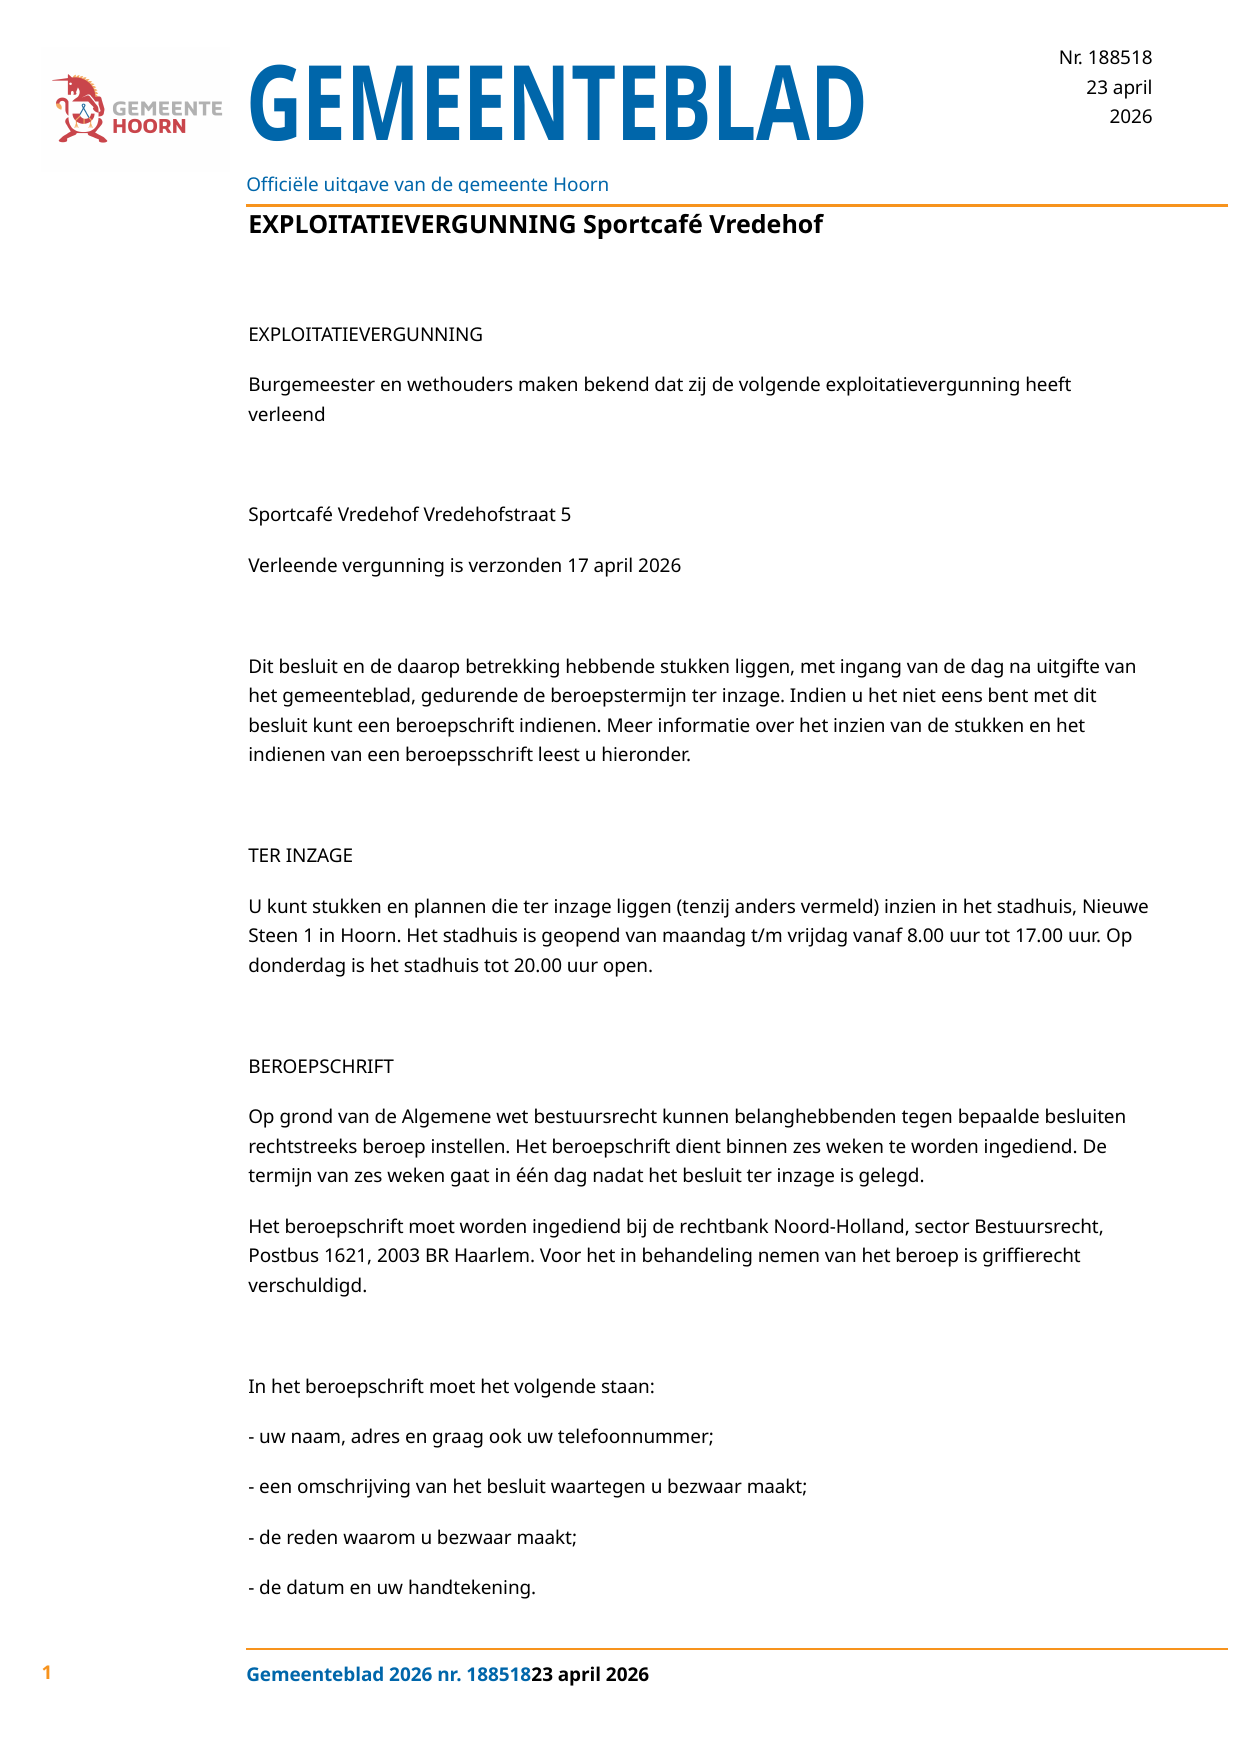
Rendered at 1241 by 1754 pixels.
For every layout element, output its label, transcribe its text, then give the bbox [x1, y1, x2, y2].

text Op grond van de Algemene wet bestuursrecht kunnen belanghebbenden tegen bepaalde besluiten rechtstreeks beroep instellen. Het beroepschrift dient binnen zes weken te worden ingediend. De termijn van zes weken gaat in één dag nadat het besluit ter inzage is gelegd. [248, 1103, 1152, 1188]
text U kunt stukken en plannen die ter inzage liggen (tenzij anders vermeld) inzien in het stadhuis, Nieuwe Steen 1 in Hoorn. Het stadhuis is geopend van maandag t/m vrijdag vanaf 8.00 uur tot 17.00 uur. Op donderdag is het stadhuis tot 20.00 uur open. [248, 893, 1152, 978]
text Het beroepschrift moet worden ingediend bij de rechtbank Noord-Holland, sector Bestuursrecht, Postbus 1621, 2003 BR Haarlem. Voor het in behandeling nemen van het beroep is griffierecht verschuldigd. [248, 1213, 1152, 1298]
text BEROEPSCHRIFT [248, 1053, 1152, 1078]
text EXPLOITATIEVERGUNNING [248, 321, 1152, 346]
text - een omschrijving van het besluit waartegen u bezwaar maakt; [248, 1474, 1152, 1499]
text TER INZAGE [248, 842, 1152, 868]
text Verleende vergunning is verzonden 17 april 2026 [248, 552, 1152, 578]
text In het beroepschrift moet het volgende staan: [248, 1373, 1152, 1398]
text Dit besluit en de daarop betrekking hebbende stukken liggen, met ingang van de dag na uitgifte van het gemeenteblad, gedurende de beroepstermijn ter inzage. Indien u het niet eens bent met dit besluit kunt een beroepschrift indienen. Meer informatie over het inzien van de stukken en het indienen van een beroepsschrift leest u hieronder. [248, 653, 1152, 767]
text - de datum en uw handtekening. [248, 1574, 1152, 1600]
text - de reden waarom u bezwaar maakt; [248, 1524, 1152, 1550]
text - uw naam, adres en graag ook uw telefoonnummer; [248, 1423, 1152, 1449]
picture [41, 47, 231, 172]
text EXPLOITATIEVERGUNNING Sportcafé Vredehof [248, 207, 1152, 241]
text Sportcafé Vredehof Vredehofstraat 5 [248, 502, 1152, 527]
text Burgemeester en wethouders maken bekend dat zij de volgende exploitatievergunning heeft verleend [248, 371, 1152, 426]
